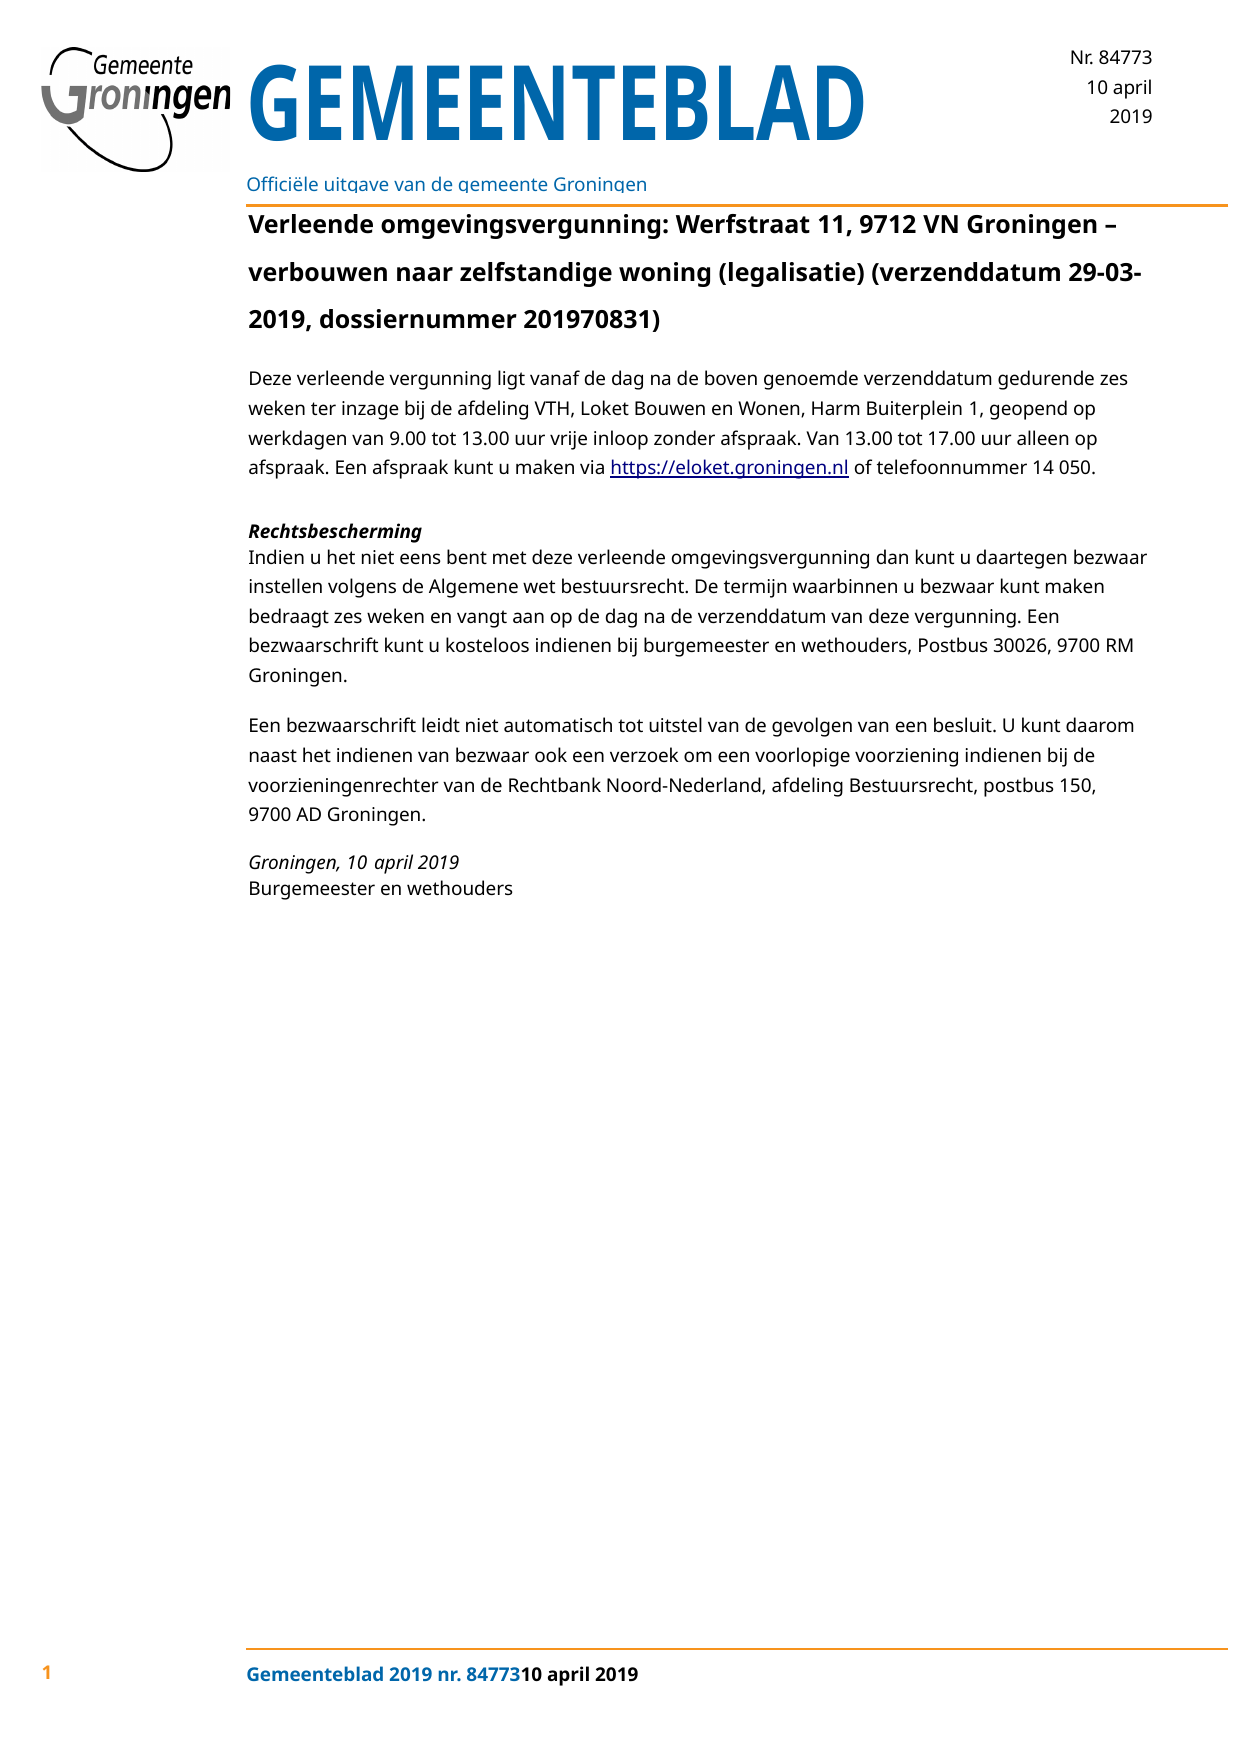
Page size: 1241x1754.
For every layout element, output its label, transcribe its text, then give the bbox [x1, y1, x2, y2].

picture [41, 47, 231, 172]
text Deze verleende vergunning ligt vanaf de dag na de boven genoemde verzenddatum gedurende zes weken ter inzage bij de afdeling VTH, Loket Bouwen en Wonen, Harm Buiterplein 1, geopend op werkdagen van 9.00 tot 13.00 uur vrije inloop zonder afspraak. Van 13.00 tot 17.00 uur alleen op afspraak. Een afspraak kunt u maken via https://eloket.groningen.nl of telefoonnummer 14 050. [248, 366, 1152, 480]
text Burgemeester en wethouders [248, 875, 1152, 901]
text Indien u het niet eens bent met deze verleende omgevingsvergunning dan kunt u daartegen bezwaar instellen volgens de Algemene wet bestuursrecht. De termijn waarbinnen u bezwaar kunt maken bedraagt zes weken en vangt aan op de dag na de verzenddatum van deze vergunning. Een bezwaarschrift kunt u kosteloos indienen bij burgemeester en wethouders, Postbus 30026, 9700 RM Groningen. [248, 544, 1152, 688]
text Een bezwaarschrift leidt niet automatisch tot uitstel van de gevolgen van een besluit. U kunt daarom naast het indienen van bezwaar ook een verzoek om een voorlopige voorziening indienen bij de voorzieningenrechter van de Rechtbank Noord-Nederland, afdeling Bestuursrecht, postbus 150, 9700 AD Groningen. [248, 713, 1152, 827]
text Verleende omgevingsvergunning: Werfstraat 11, 9712 VN Groningen – verbouwen naar zelfstandige woning (legalisatie) (verzenddatum 29-03-2019, dossiernummer 201970831) [248, 207, 1152, 336]
text Groningen, 10 april 2019 [248, 849, 1152, 875]
text Rechtsbescherming [248, 518, 1152, 544]
